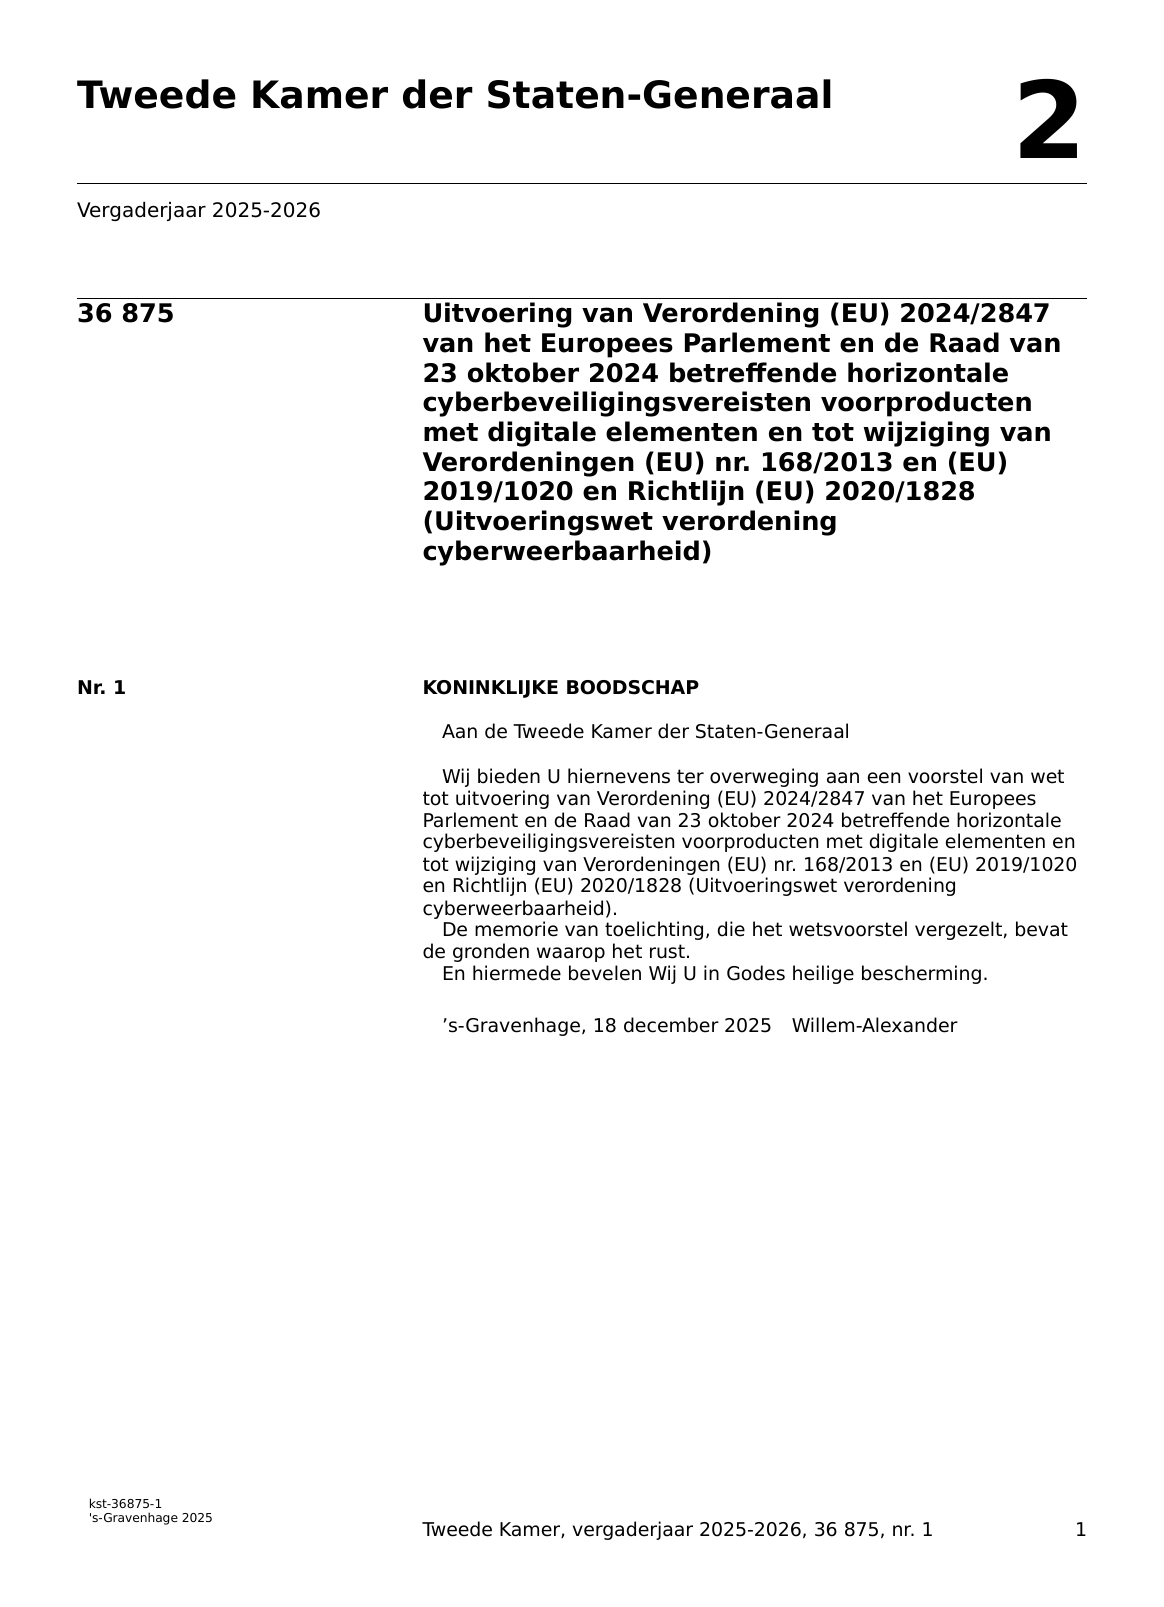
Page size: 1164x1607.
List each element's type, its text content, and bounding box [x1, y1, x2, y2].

table_cell Vergaderjaar 2025-2026 [77, 184, 1087, 298]
text Wij bieden U hiernevens ter overweging aan een voorstel van wet tot uitvoering van Verordening (EU) 2024/2847 van het Europees Parlement en de Raad van 23 oktober 2024 betreffende horizontale cyberbeveiligingsvereisten voorproducten met digitale elementen en tot wijziging van Verordeningen (EU) nr. 168/2013 en (EU) 2019/1020 en Richtlijn (EU) 2020/1828 (Uitvoeringswet verordening cyberweerbaarheid). [422, 766, 1087, 919]
text Aan de Tweede Kamer der Staten-Generaal [422, 721, 1087, 743]
text En hiermede bevelen Wij U in Godes heilige bescherming. [422, 963, 1087, 985]
subtitle 36 875 Uitvoering van Verordening (EU) 2024/2847 van het Europees Parlement en de Raad van 23 oktober 2024 betreffende horizontale cyberbeveiligingsvereisten voorproducten met digitale elementen en tot wijziging van Verordeningen (EU) nr. 168/2013 en (EU) 2019/1020 en Richtlijn (EU) 2020/1828 (Uitvoeringswet verordening cyberweerbaarheid) [77, 299, 1087, 566]
subtitle Nr. 1 KONINKLIJKE BOODSCHAP [77, 677, 1087, 699]
text 's-Gravenhage 2025 [88, 1511, 323, 1525]
text kst-36875-1 [88, 1497, 323, 1511]
text De memorie van toelichting, die het wetsvoorstel vergezelt, bevat de gronden waarop het rust. [422, 919, 1087, 963]
table_header Tweede Kamer der Staten-Generaal [77, 59, 886, 183]
text ’s-Gravenhage, 18 december 2025 Willem-Alexander [422, 1015, 1087, 1037]
table_header 2 [886, 59, 1087, 183]
